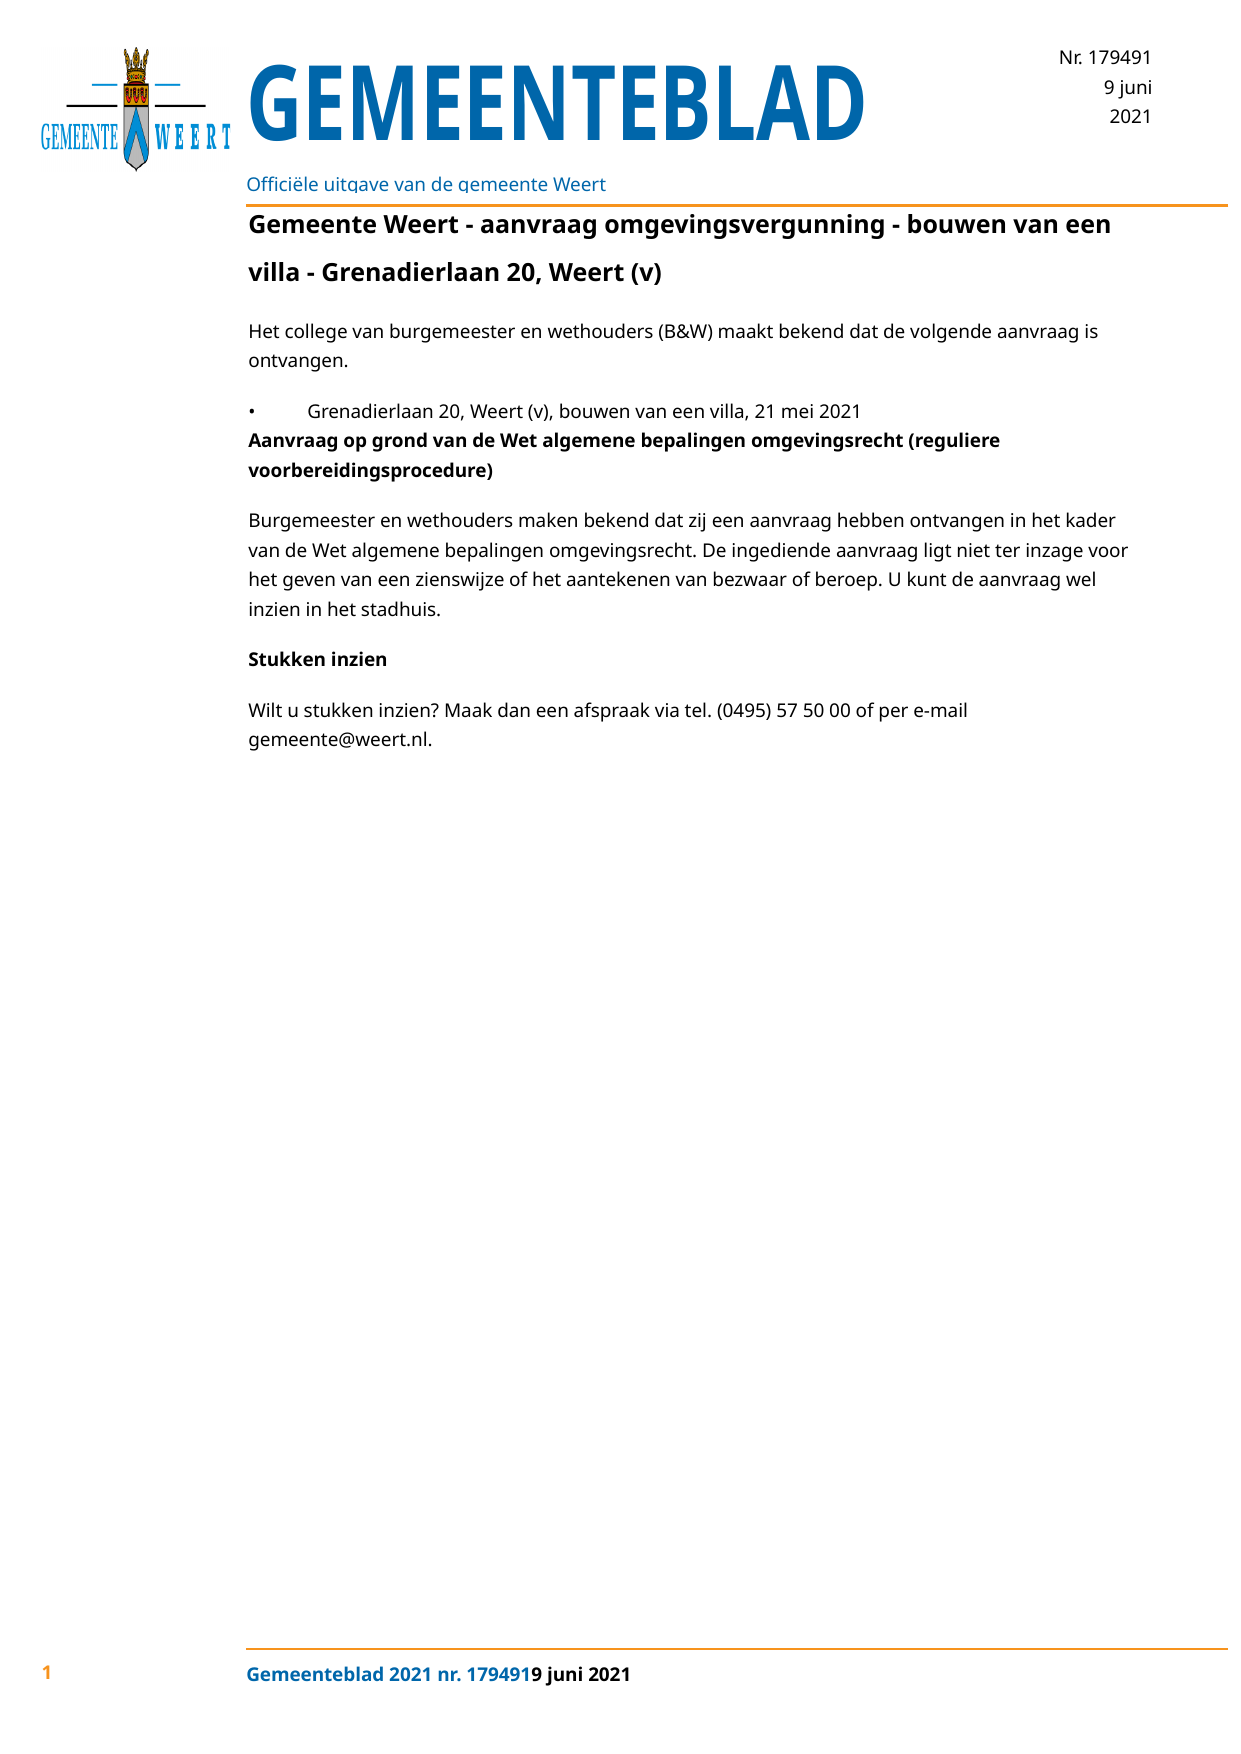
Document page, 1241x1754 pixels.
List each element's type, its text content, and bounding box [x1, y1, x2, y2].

text Gemeente Weert - aanvraag omgevingsvergunning - bouwen van een villa - Grenadierlaan 20, Weert (v) [248, 207, 1152, 288]
list Grenadierlaan 20, Weert (v), bouwen van een villa, 21 mei 2021 [248, 398, 1152, 424]
text Stukken inzien [248, 647, 1152, 672]
text Aanvraag op grond van de Wet algemene bepalingen omgevingsrecht (reguliere voorbereidingsprocedure) [248, 427, 1152, 483]
text Burgemeester en wethouders maken bekend dat zij een aanvraag hebben ontvangen in het kader van de Wet algemene bepalingen omgevingsrecht. De ingediende aanvraag ligt niet ter inzage voor het geven van een zienswijze of het aantekenen van bezwaar of beroep. U kunt de aanvraag wel inzien in het stadhuis. [248, 507, 1152, 622]
text Wilt u stukken inzien? Maak dan een afspraak via tel. (0495) 57 50 00 of per e-mail gemeente@weert.nl. [248, 697, 1152, 752]
picture [41, 47, 231, 172]
text Het college van burgemeester en wethouders (B&W) maakt bekend dat de volgende aanvraag is ontvangen. [248, 318, 1152, 373]
